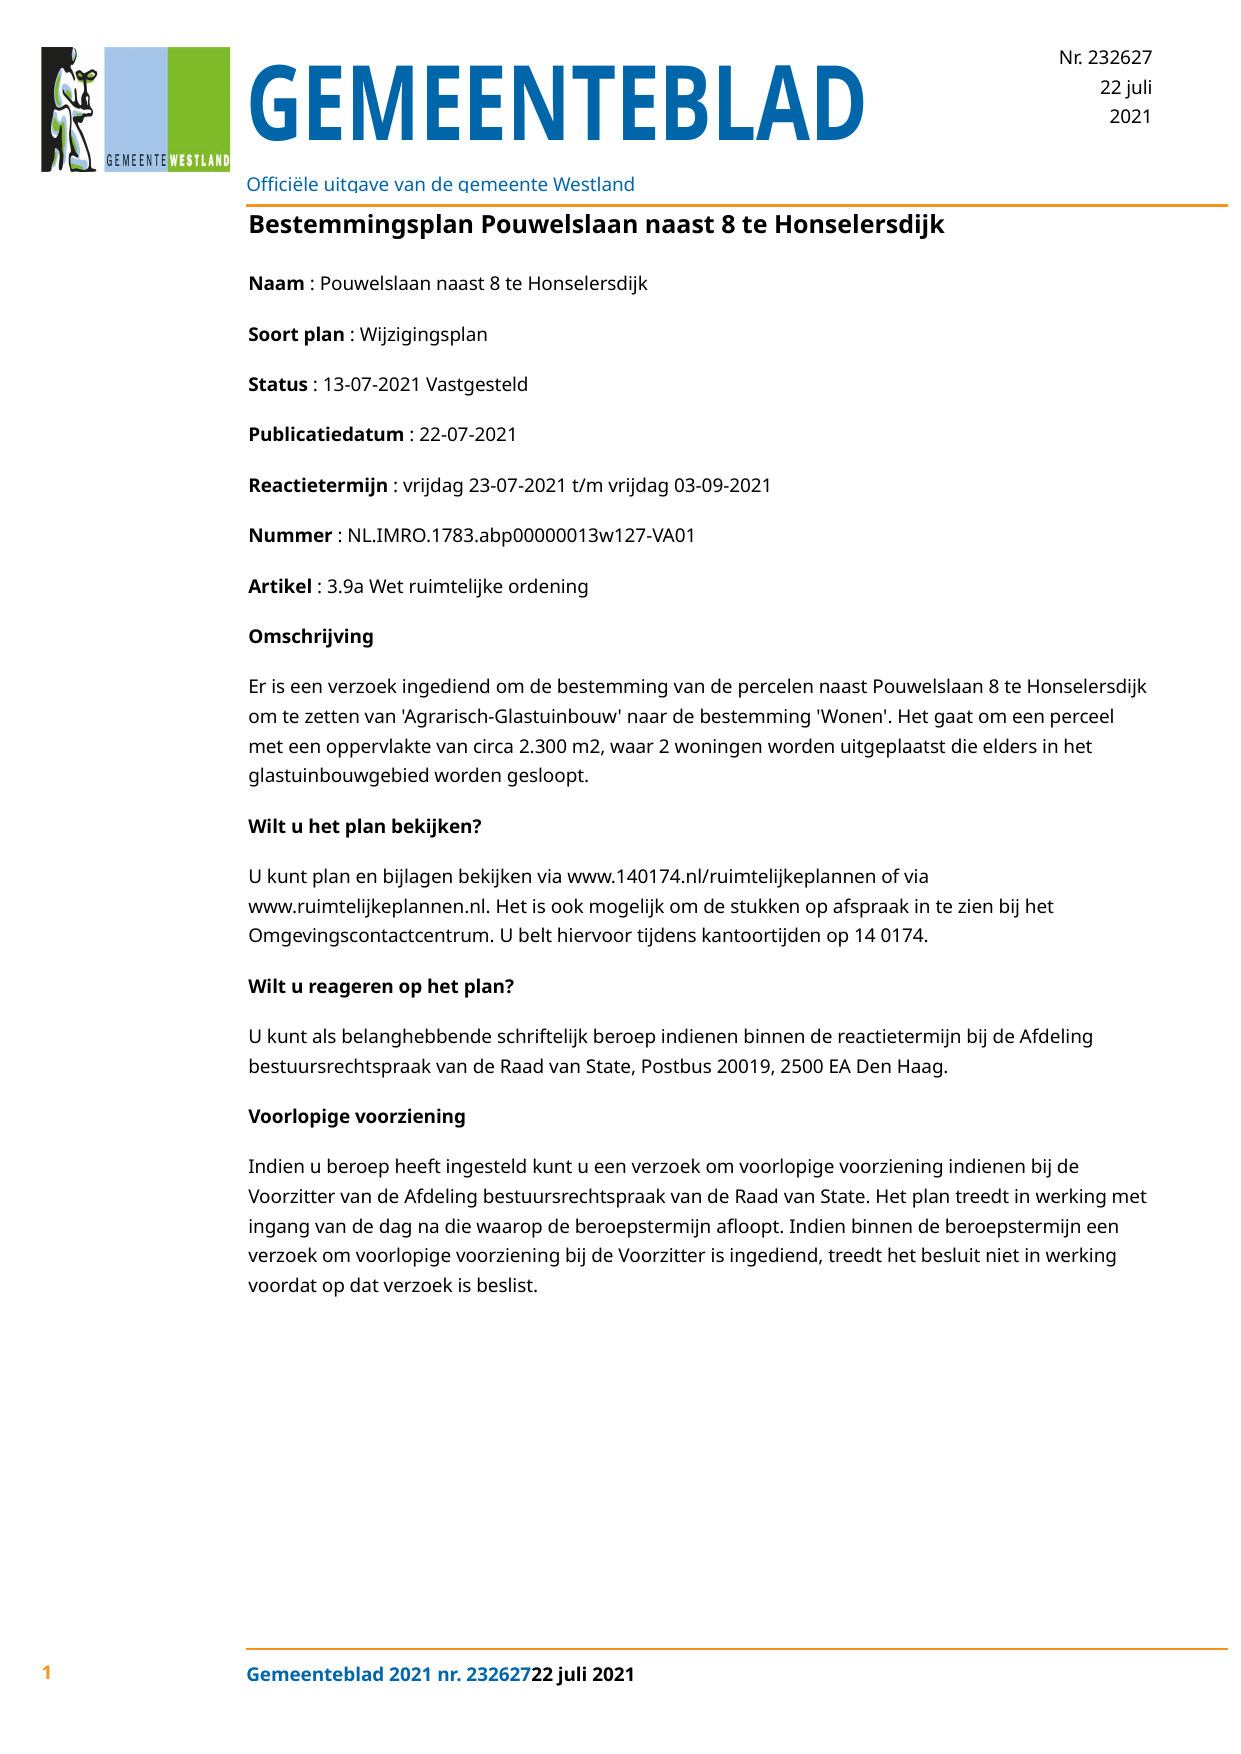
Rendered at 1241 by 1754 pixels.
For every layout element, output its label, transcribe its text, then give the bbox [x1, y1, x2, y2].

text Artikel : 3.9a Wet ruimtelijke ordening [248, 573, 1152, 598]
text Status : 13-07-2021 Vastgesteld [248, 371, 1152, 397]
text Reactietermijn : vrijdag 23-07-2021 t/m vrijdag 03-09-2021 [248, 472, 1152, 498]
text Indien u beroep heeft ingesteld kunt u een verzoek om voorlopige voorziening indienen bij de Voorzitter van de Afdeling bestuursrechtspraak van de Raad van State. Het plan treedt in werking met ingang van de dag na die waarop de beroepstermijn afloopt. Indien binnen de beroepstermijn een verzoek om voorlopige voorziening bij de Voorzitter is ingediend, treedt het besluit niet in werking voordat op dat verzoek is beslist. [248, 1154, 1152, 1298]
text Er is een verzoek ingediend om de bestemming van de percelen naast Pouwelslaan 8 te Honselersdijk om te zetten van 'Agrarisch-Glastuinbouw' naar de bestemming 'Wonen'. Het gaat om een perceel met een oppervlakte van circa 2.300 m2, waar 2 woningen worden uitgeplaatst die elders in het glastuinbouwgebied worden gesloopt. [248, 674, 1152, 788]
text Wilt u het plan bekijken? [248, 813, 1152, 838]
text Bestemmingsplan Pouwelslaan naast 8 te Honselersdijk [248, 207, 1152, 241]
picture [41, 47, 231, 172]
text Publicatiedatum : 22-07-2021 [248, 422, 1152, 447]
text Naam : Pouwelslaan naast 8 te Honselersdijk [248, 270, 1152, 296]
text Soort plan : Wijzigingsplan [248, 321, 1152, 346]
text Nummer : NL.IMRO.1783.abp00000013w127-VA01 [248, 522, 1152, 548]
text U kunt plan en bijlagen bekijken via www.140174.nl/ruimtelijkeplannen of via www.ruimtelijkeplannen.nl. Het is ook mogelijk om de stukken op afspraak in te zien bij het Omgevingscontactcentrum. U belt hiervoor tijdens kantoortijden op 14 0174. [248, 863, 1152, 948]
text Wilt u reageren op het plan? [248, 973, 1152, 998]
text Voorlopige voorziening [248, 1103, 1152, 1129]
text U kunt als belanghebbende schriftelijk beroep indienen binnen de reactietermijn bij de Afdeling bestuursrechtspraak van de Raad van State, Postbus 20019, 2500 EA Den Haag. [248, 1023, 1152, 1078]
text Omschrijving [248, 623, 1152, 649]
